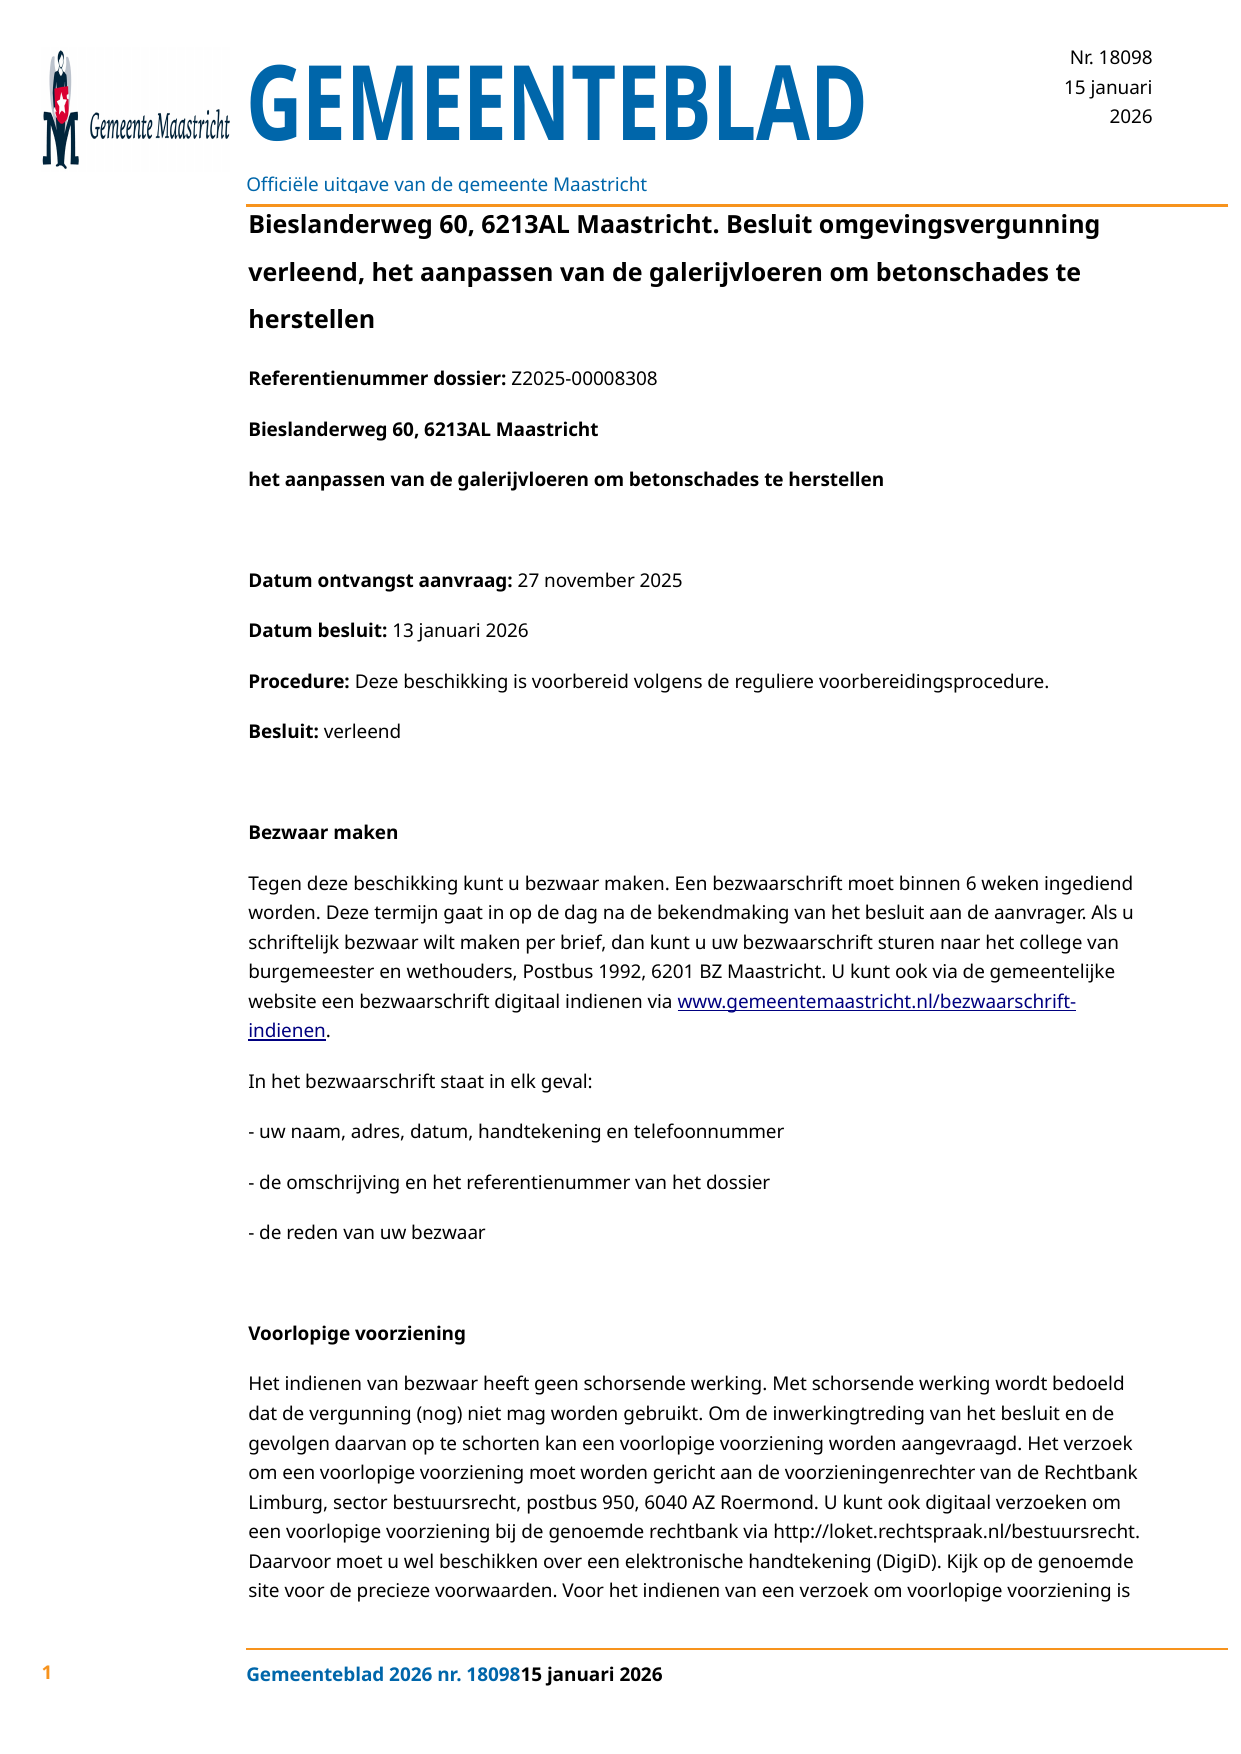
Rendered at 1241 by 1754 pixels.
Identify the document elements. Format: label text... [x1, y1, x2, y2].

text Het indienen van bezwaar heeft geen schorsende werking. Met schorsende werking wordt bedoeld dat de vergunning (nog) niet mag worden gebruikt. Om de inwerkingtreding van het besluit en de gevolgen daarvan op te schorten kan een voorlopige voorziening worden aangevraagd. Het verzoek om een voorlopige voorziening moet worden gericht aan de voorzieningenrechter van de Rechtbank Limburg, sector bestuursrecht, postbus 950, 6040 AZ Roermond. U kunt ook digitaal verzoeken om een voorlopige voorziening bij de genoemde rechtbank via http://loket.rechtspraak.nl/bestuursrecht. Daarvoor moet u wel beschikken over een elektronische handtekening (DigiD). Kijk op de genoemde site voor de precieze voorwaarden. Voor het indienen van een verzoek om voorlopige voorziening is [248, 1371, 1152, 1603]
text Bieslanderweg 60, 6213AL Maastricht. Besluit omgevingsvergunning verleend, het aanpassen van de galerijvloeren om betonschades te herstellen [248, 207, 1152, 336]
text Datum ontvangst aanvraag: 27 november 2025 [248, 567, 1152, 593]
text Voorlopige voorziening [248, 1320, 1152, 1346]
text In het bezwaarschrift staat in elk geval: [248, 1068, 1152, 1094]
text Procedure: Deze beschikking is voorbereid volgens de reguliere voorbereidingsprocedure. [248, 668, 1152, 694]
text Besluit: verleend [248, 718, 1152, 744]
text Referentienummer dossier: Z2025-00008308 [248, 366, 1152, 391]
text het aanpassen van de galerijvloeren om betonschades te herstellen [248, 466, 1152, 492]
text - de omschrijving en het referentienummer van het dossier [248, 1169, 1152, 1194]
text Bieslanderweg 60, 6213AL Maastricht [248, 416, 1152, 442]
text - de reden van uw bezwaar [248, 1219, 1152, 1245]
text Bezwaar maken [248, 819, 1152, 845]
text - uw naam, adres, datum, handtekening en telefoonnummer [248, 1118, 1152, 1144]
text Tegen deze beschikking kunt u bezwaar maken. Een bezwaarschrift moet binnen 6 weken ingediend worden. Deze termijn gaat in op de dag na de bekendmaking van het besluit aan de aanvrager. Als u schriftelijk bezwaar wilt maken per brief, dan kunt u uw bezwaarschrift sturen naar het college van burgemeester en wethouders, Postbus 1992, 6201 BZ Maastricht. U kunt ook via de gemeentelijke website een bezwaarschrift digitaal indienen via www.gemeentemaastricht.nl/bezwaarschrift-indienen. [248, 870, 1152, 1043]
text Datum besluit: 13 januari 2026 [248, 618, 1152, 643]
picture [41, 47, 231, 172]
